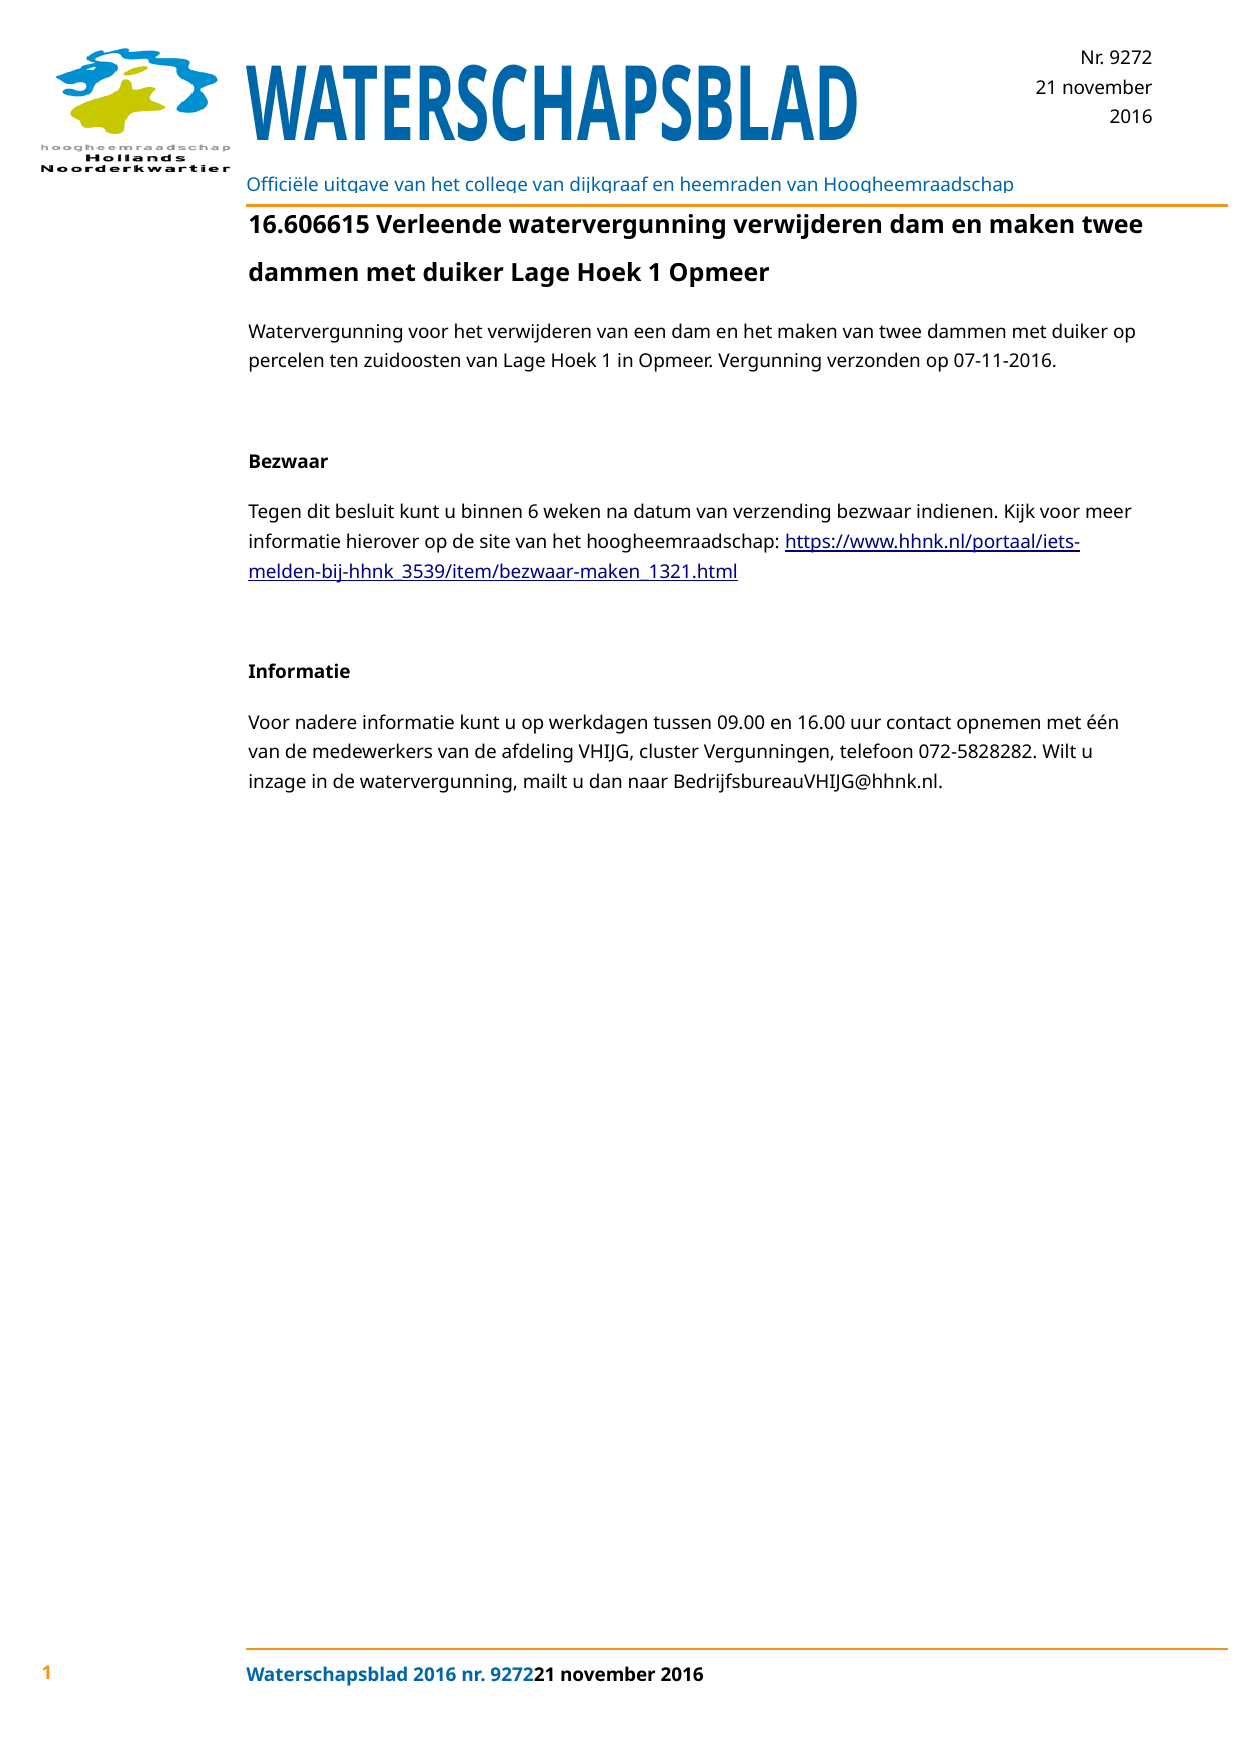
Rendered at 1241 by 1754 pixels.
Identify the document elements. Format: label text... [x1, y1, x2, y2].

text Bezwaar [248, 448, 1152, 474]
text Informatie [248, 659, 1152, 684]
text Watervergunning voor het verwijderen van een dam en het maken van twee dammen met duiker op percelen ten zuidoosten van Lage Hoek 1 in Opmeer. Vergunning verzonden op 07-11-2016. [248, 318, 1152, 373]
text Tegen dit besluit kunt u binnen 6 weken na datum van verzending bezwaar indienen. Kijk voor meer informatie hierover op de site van het hoogheemraadschap: https://www.hhnk.nl/portaal/iets-melden-bij-hhnk_3539/item/bezwaar-maken_1321.html [248, 499, 1152, 584]
text 16.606615 Verleende watervergunning verwijderen dam en maken twee dammen met duiker Lage Hoek 1 Opmeer [248, 207, 1152, 288]
text Voor nadere informatie kunt u op werkdagen tussen 09.00 en 16.00 uur contact opnemen met één van de medewerkers van de afdeling VHIJG, cluster Vergunningen, telefoon 072-5828282. Wilt u inzage in de watervergunning, mailt u dan naar BedrijfsbureauVHIJG@hhnk.nl. [248, 709, 1152, 794]
picture [41, 47, 231, 172]
